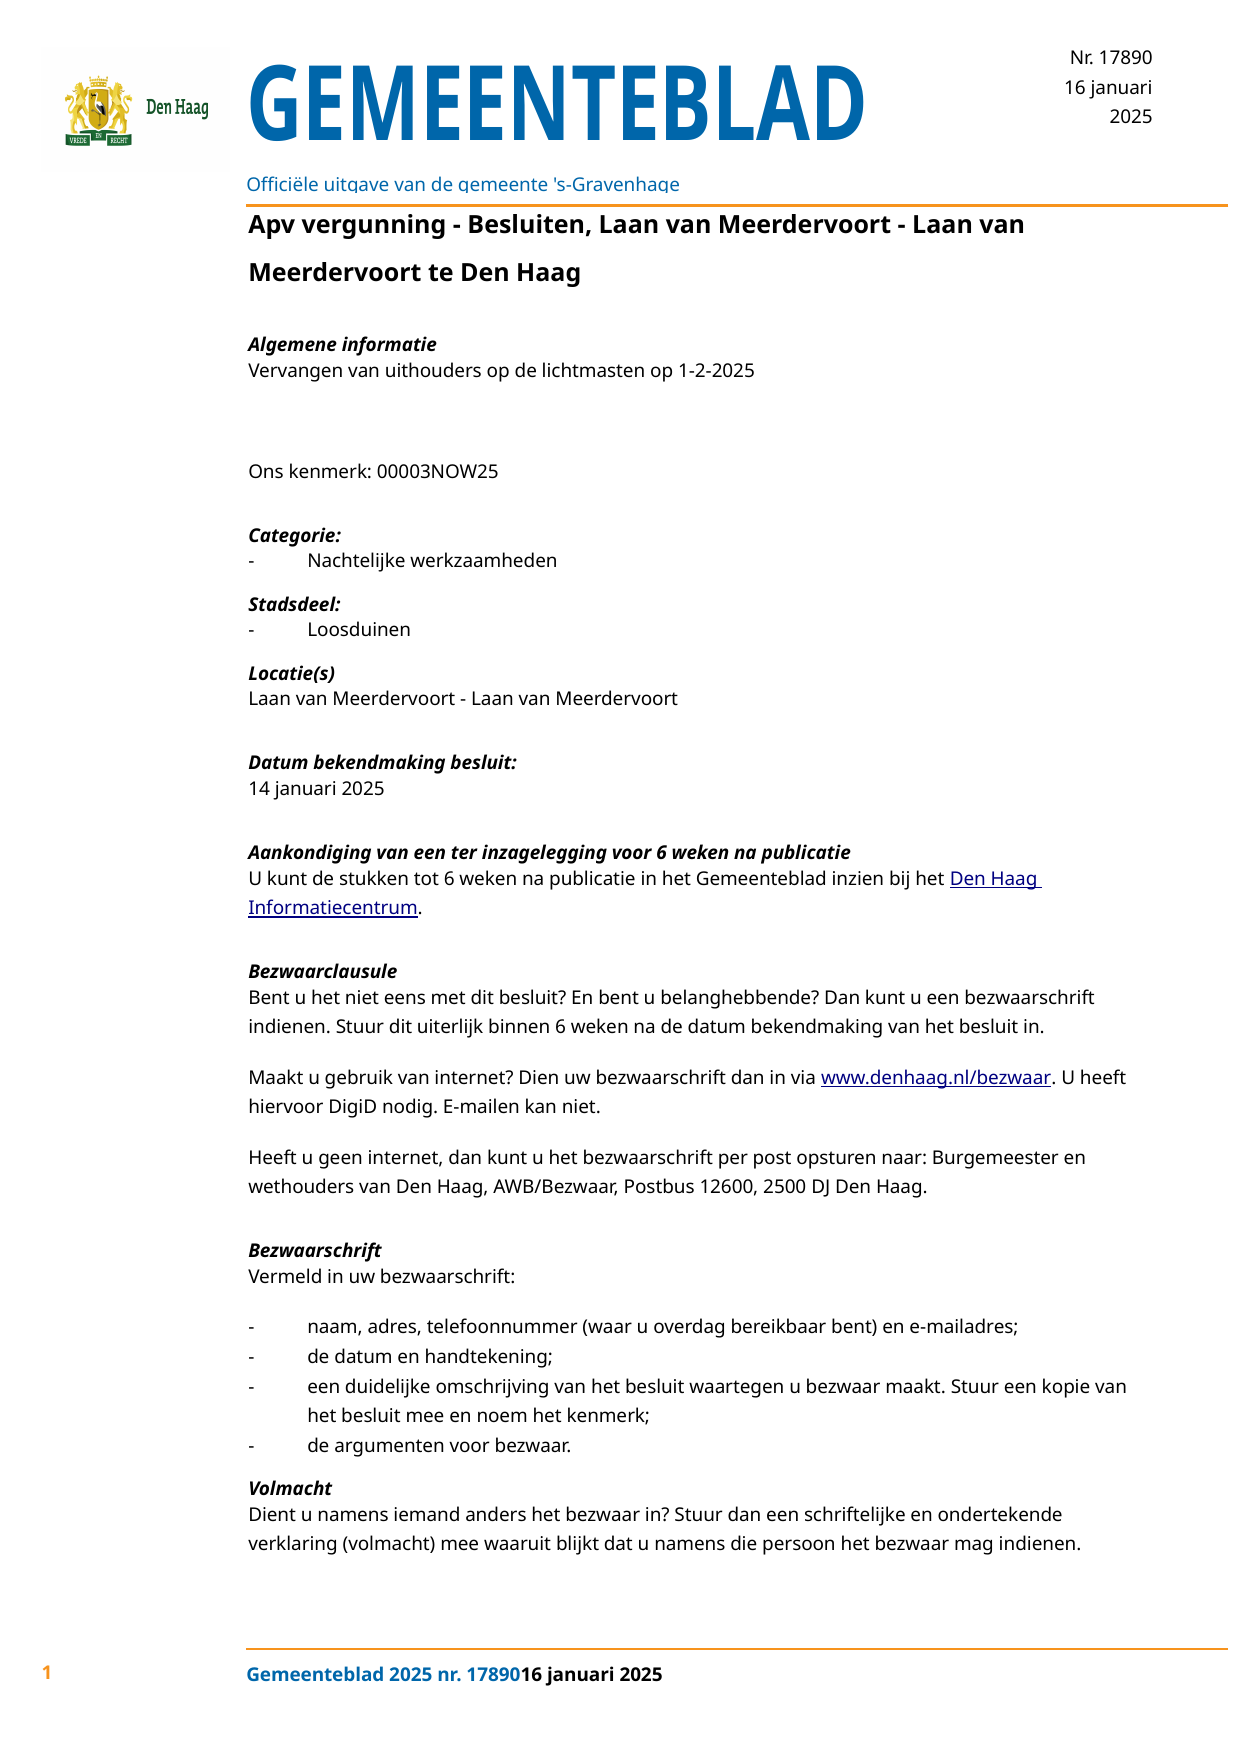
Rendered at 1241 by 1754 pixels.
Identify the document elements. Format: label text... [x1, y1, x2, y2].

text Stadsdeel: [248, 591, 1152, 617]
text Locatie(s) [248, 660, 1152, 685]
text Bezwaarclausule [248, 958, 1152, 984]
text Vervangen van uithouders op de lichtmasten op 1-2-2025 [248, 357, 1152, 383]
text Volmacht [248, 1475, 1152, 1501]
text Maakt u gebruik van internet? Dien uw bezwaarschrift dan in via www.denhaag.nl/bezwaar. U heeft hiervoor DigiD nodig. E-mailen kan niet. [248, 1064, 1152, 1119]
text Laan van Meerdervoort - Laan van Meerdervoort [248, 685, 1152, 711]
text Algemene informatie [248, 331, 1152, 357]
list de argumenten voor bezwaar. [248, 1432, 1152, 1458]
picture [41, 47, 231, 172]
text Apv vergunning - Besluiten, Laan van Meerdervoort - Laan van Meerdervoort te Den Haag [248, 207, 1152, 288]
text Bent u het niet eens met dit besluit? En bent u belanghebbende? Dan kunt u een bezwaarschrift indienen. Stuur dit uiterlijk binnen 6 weken na de datum bekendmaking van het besluit in. [248, 984, 1152, 1039]
text Categorie: [248, 522, 1152, 548]
text Heeft u geen internet, dan kunt u het bezwaarschrift per post opsturen naar: Burgemeester en wethouders van Den Haag, AWB/Bezwaar, Postbus 12600, 2500 DJ Den Haag. [248, 1144, 1152, 1199]
list Nachtelijke werkzaamheden [248, 548, 1152, 573]
list een duidelijke omschrijving van het besluit waartegen u bezwaar maakt. Stuur een kopie van het besluit mee en noem het kenmerk; [248, 1373, 1152, 1428]
text U kunt de stukken tot 6 weken na publicatie in het Gemeenteblad inzien bij het Den Haag Informatiecentrum. [248, 865, 1152, 920]
text Dient u namens iemand anders het bezwaar in? Stuur dan een schriftelijke en ondertekende verklaring (volmacht) mee waaruit blijkt dat u namens die persoon het bezwaar mag indienen. [248, 1501, 1152, 1556]
text Datum bekendmaking besluit: [248, 749, 1152, 775]
text Ons kenmerk: 00003NOW25 [248, 458, 1152, 484]
text Bezwaarschrift [248, 1238, 1152, 1263]
text Vermeld in uw bezwaarschrift: [248, 1263, 1152, 1289]
text Aankondiging van een ter inzagelegging voor 6 weken na publicatie [248, 839, 1152, 865]
list naam, adres, telefoonnummer (waar u overdag bereikbaar bent) en e-mailadres; [248, 1314, 1152, 1339]
text 14 januari 2025 [248, 775, 1152, 801]
list Loosduinen [248, 617, 1152, 642]
list de datum en handtekening; [248, 1343, 1152, 1369]
